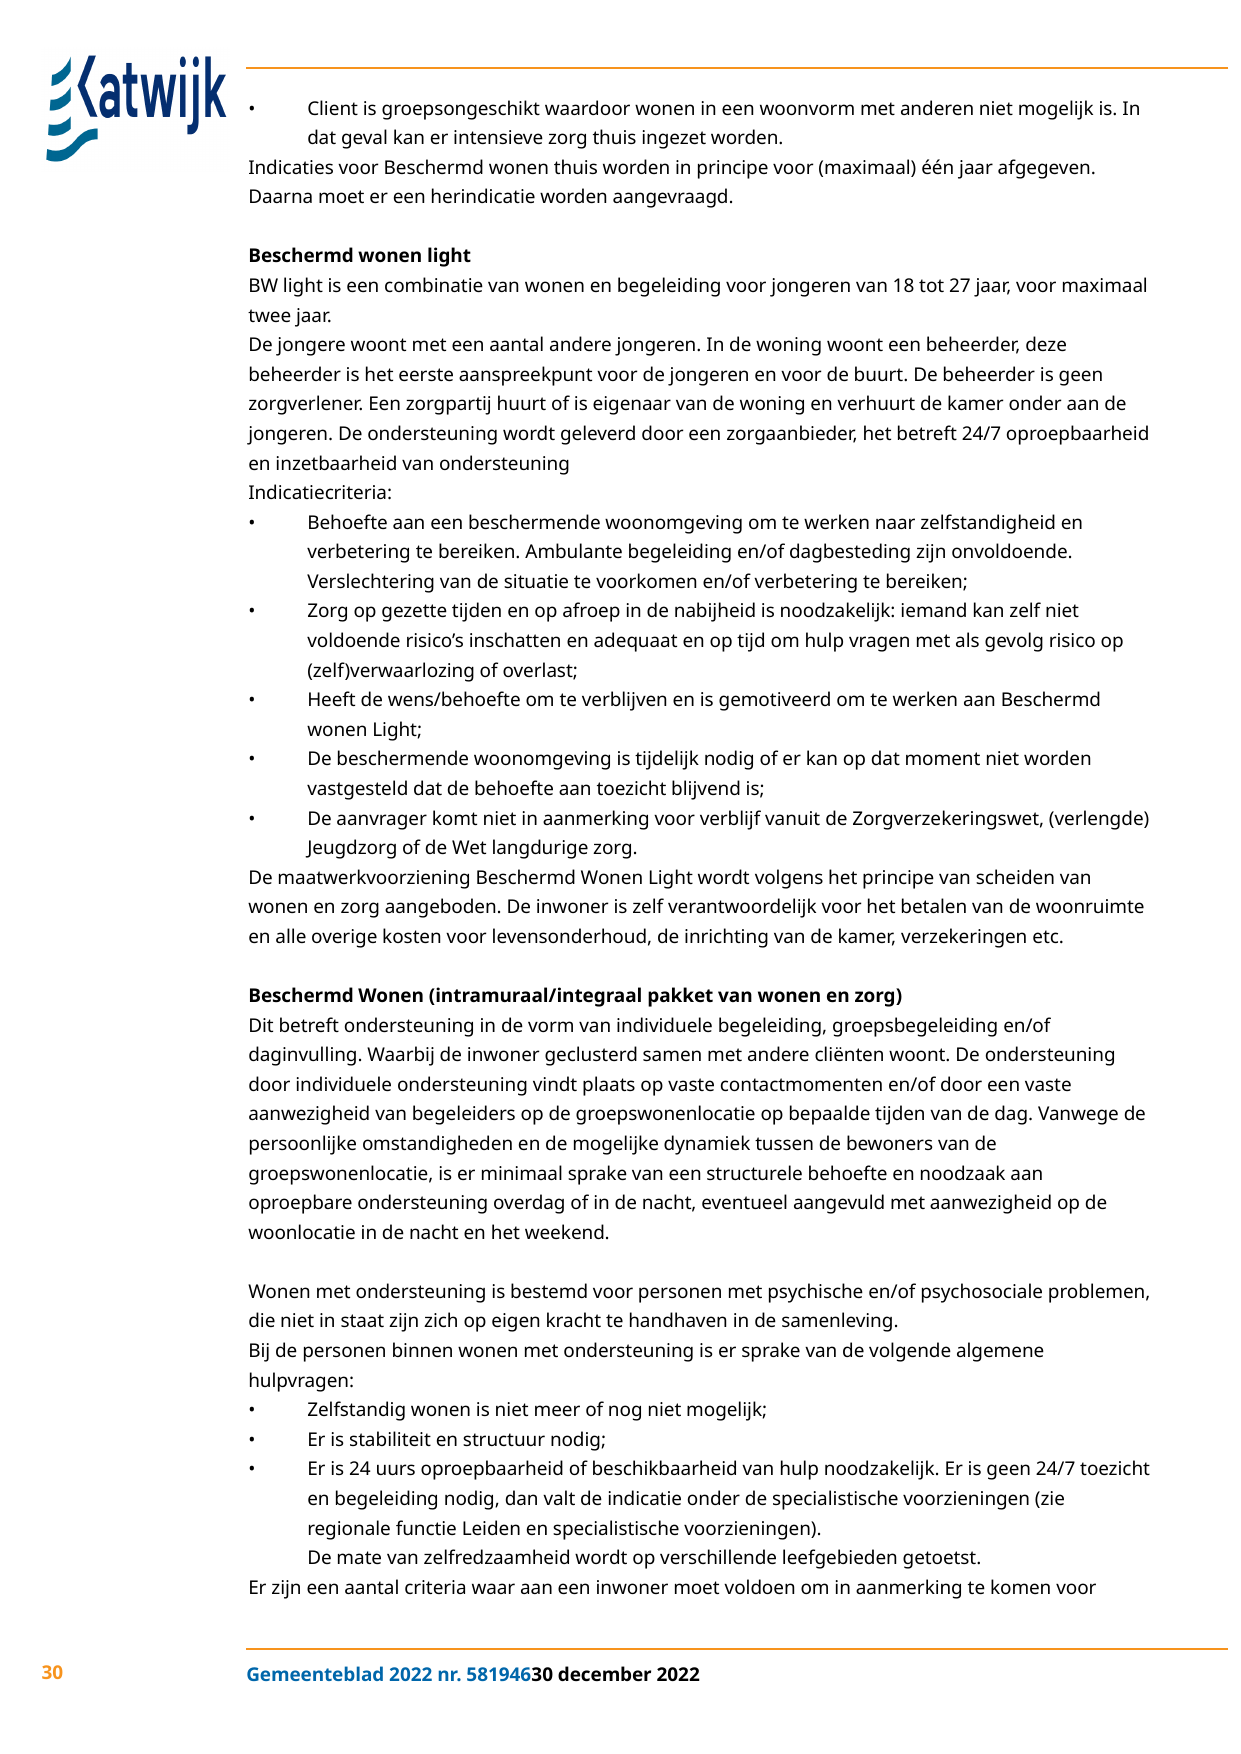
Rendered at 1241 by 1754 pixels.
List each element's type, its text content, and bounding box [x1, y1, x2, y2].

list Er is 24 uurs oproepbaarheid of beschikbaarheid van hulp noodzakelijk. Er is geen 24/7 toezicht en begeleiding nodig, dan valt de indicatie onder de specialistische voorzieningen (zie regionale functie Leiden en specialistische voorzieningen). [248, 1456, 1152, 1541]
list Client is groepsongeschikt waardoor wonen in een woonvorm met anderen niet mogelijk is. In dat geval kan er intensieve zorg thuis ingezet worden. [248, 95, 1152, 150]
text Beschermd Wonen (intramuraal/integraal pakket van wonen en zorg) [248, 982, 1152, 1008]
list De mate van zelfredzaamheid wordt op verschillende leefgebieden getoetst. [248, 1544, 1152, 1570]
list De beschermende woonomgeving is tijdelijk nodig of er kan op dat moment niet worden vastgesteld dat de behoefte aan toezicht blijvend is; [248, 746, 1152, 801]
text Dit betreft ondersteuning in de vorm van individuele begeleiding, groepsbegeleiding en/of daginvulling. Waarbij de inwoner geclusterd samen met andere cliënten woont. De ondersteuning door individuele ondersteuning vindt plaats op vaste contactmomenten en/of door een vaste aanwezigheid van begeleiders op de groepswonenlocatie op bepaalde tijden van de dag. Vanwege de persoonlijke omstandigheden en de mogelijke dynamiek tussen de bewoners van de groepswonenlocatie, is er minimaal sprake van een structurele behoefte en noodzaak aan oproepbare ondersteuning overdag of in de nacht, eventueel aangevuld met aanwezigheid op de woonlocatie in de nacht en het weekend. [248, 1012, 1152, 1245]
list Behoefte aan een beschermende woonomgeving om te werken naar zelfstandigheid en verbetering te bereiken. Ambulante begeleiding en/of dagbesteding zijn onvoldoende. Verslechtering van de situatie te voorkomen en/of verbetering te bereiken; [248, 509, 1152, 594]
text Wonen met ondersteuning is bestemd voor personen met psychische en/of psychosociale problemen, die niet in staat zijn zich op eigen kracht te handhaven in de samenleving. [248, 1278, 1152, 1333]
text Er zijn een aantal criteria waar aan een inwoner moet voldoen om in aanmerking te komen voor [248, 1574, 1152, 1600]
list Er is stabiliteit en structuur nodig; [248, 1426, 1152, 1452]
text Indicaties voor Beschermd wonen thuis worden in principe voor (maximaal) één jaar afgegeven. Daarna moet er een herindicatie worden aangevraagd. [248, 154, 1152, 209]
list Zelfstandig wonen is niet meer of nog niet mogelijk; [248, 1396, 1152, 1422]
text De jongere woont met een aantal andere jongeren. In de woning woont een beheerder, deze beheerder is het eerste aanspreekpunt voor de jongeren en voor de buurt. De beheerder is geen zorgverlener. Een zorgpartij huurt of is eigenaar van de woning en verhuurt de kamer onder aan de jongeren. De ondersteuning wordt geleverd door een zorgaanbieder, het betreft 24/7 oproepbaarheid en inzetbaarheid van ondersteuning [248, 331, 1152, 476]
text Bij de personen binnen wonen met ondersteuning is er sprake van de volgende algemene hulpvragen: [248, 1337, 1152, 1393]
list Zorg op gezette tijden en op afroep in de nabijheid is noodzakelijk: iemand kan zelf niet voldoende risico’s inschatten en adequaat en op tijd om hulp vragen met als gevolg risico op (zelf)verwaarlozing of overlast; [248, 598, 1152, 683]
text BW light is een combinatie van wonen en begeleiding voor jongeren van 18 tot 27 jaar, voor maximaal twee jaar. [248, 272, 1152, 328]
list Heeft de wens/behoefte om te verblijven en is gemotiveerd om te werken aan Beschermd wonen Light; [248, 686, 1152, 742]
picture [41, 47, 231, 172]
list De aanvrager komt niet in aanmerking voor verblijf vanuit de Zorgverzekeringswet, (verlengde) Jeugdzorg of de Wet langdurige zorg. [248, 805, 1152, 860]
text De maatwerkvoorziening Beschermd Wonen Light wordt volgens het principe van scheiden van wonen en zorg aangeboden. De inwoner is zelf verantwoordelijk voor het betalen van de woonruimte en alle overige kosten voor levensonderhoud, de inrichting van de kamer, verzekeringen etc. [248, 864, 1152, 949]
text Beschermd wonen light [248, 243, 1152, 268]
text Indicatiecriteria: [248, 479, 1152, 505]
